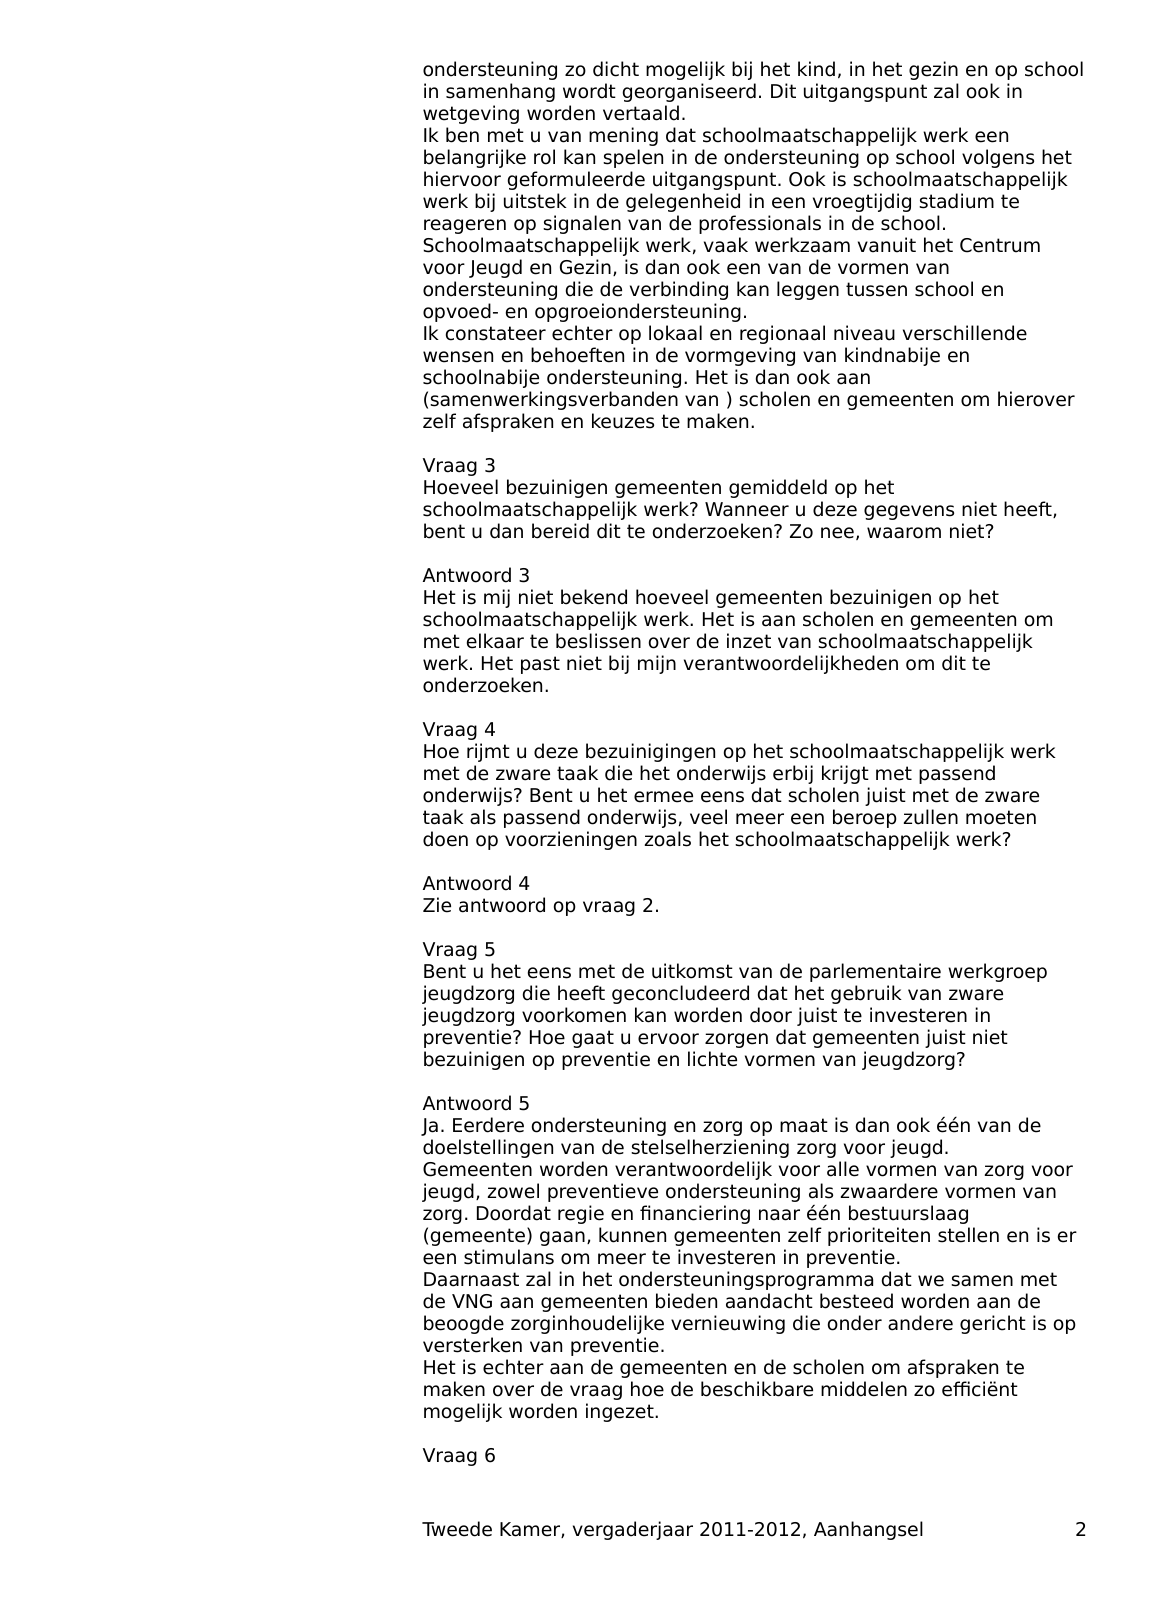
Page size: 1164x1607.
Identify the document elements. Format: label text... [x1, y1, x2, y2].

text Antwoord 5 [422, 1093, 1087, 1115]
text Vraag 5 [422, 939, 1087, 961]
text Het is mij niet bekend hoeveel gemeenten bezuinigen op het schoolmaatschappelijk werk. Het is aan scholen en gemeenten om met elkaar te beslissen over de inzet van schoolmaatschappelijk werk. Het past niet bij mijn verantwoordelijkheden om dit te onderzoeken. [422, 587, 1087, 697]
text Daarnaast zal in het ondersteuningsprogramma dat we samen met de VNG aan gemeenten bieden aandacht besteed worden aan de beoogde zorginhoudelijke vernieuwing die onder andere gericht is op versterken van preventie. [422, 1269, 1087, 1357]
text Vraag 3 [422, 455, 1087, 477]
text Gemeenten worden verantwoordelijk voor alle vormen van zorg voor jeugd, zowel preventieve ondersteuning als zwaardere vormen van zorg. Doordat regie en financiering naar één bestuurslaag (gemeente) gaan, kunnen gemeenten zelf prioriteiten stellen en is er een stimulans om meer te investeren in preventie. [422, 1159, 1087, 1269]
text Vraag 6 [422, 1445, 1087, 1467]
text Het is echter aan de gemeenten en de scholen om afspraken te maken over de vraag hoe de beschikbare middelen zo efficiënt mogelijk worden ingezet. [422, 1357, 1087, 1423]
text Ik constateer echter op lokaal en regionaal niveau verschillende wensen en behoeften in de vormgeving van kindnabije en schoolnabije ondersteuning. Het is dan ook aan (samenwerkingsverbanden van ) scholen en gemeenten om hierover zelf afspraken en keuzes te maken. [422, 323, 1087, 433]
text Zie antwoord op vraag 2. [422, 895, 1087, 917]
text Antwoord 4 [422, 873, 1087, 895]
text Bent u het eens met de uitkomst van de parlementaire werkgroep jeugdzorg die heeft geconcludeerd dat het gebruik van zware jeugdzorg voorkomen kan worden door juist te investeren in preventie? Hoe gaat u ervoor zorgen dat gemeenten juist niet bezuinigen op preventie en lichte vormen van jeugdzorg? [422, 961, 1087, 1071]
text Hoe rijmt u deze bezuinigingen op het schoolmaatschappelijk werk met de zware taak die het onderwijs erbij krijgt met passend onderwijs? Bent u het ermee eens dat scholen juist met de zware taak als passend onderwijs, veel meer een beroep zullen moeten doen op voorzieningen zoals het schoolmaatschappelijk werk? [422, 741, 1087, 851]
text Hoeveel bezuinigen gemeenten gemiddeld op het schoolmaatschappelijk werk? Wanneer u deze gegevens niet heeft, bent u dan bereid dit te onderzoeken? Zo nee, waarom niet? [422, 477, 1087, 543]
text Ja. Eerdere ondersteuning en zorg op maat is dan ook één van de doelstellingen van de stelselherziening zorg voor jeugd. [422, 1115, 1087, 1159]
text ondersteuning zo dicht mogelijk bij het kind, in het gezin en op school in samenhang wordt georganiseerd. Dit uitgangspunt zal ook in wetgeving worden vertaald. [422, 59, 1087, 125]
text Vraag 4 [422, 719, 1087, 741]
text Antwoord 3 [422, 565, 1087, 587]
text Ik ben met u van mening dat schoolmaatschappelijk werk een belangrijke rol kan spelen in de ondersteuning op school volgens het hiervoor geformuleerde uitgangspunt. Ook is schoolmaatschappelijk werk bij uitstek in de gelegenheid in een vroegtijdig stadium te reageren op signalen van de professionals in de school. Schoolmaatschappelijk werk, vaak werkzaam vanuit het Centrum voor Jeugd en Gezin, is dan ook een van de vormen van ondersteuning die de verbinding kan leggen tussen school en opvoed- en opgroeiondersteuning. [422, 125, 1087, 323]
